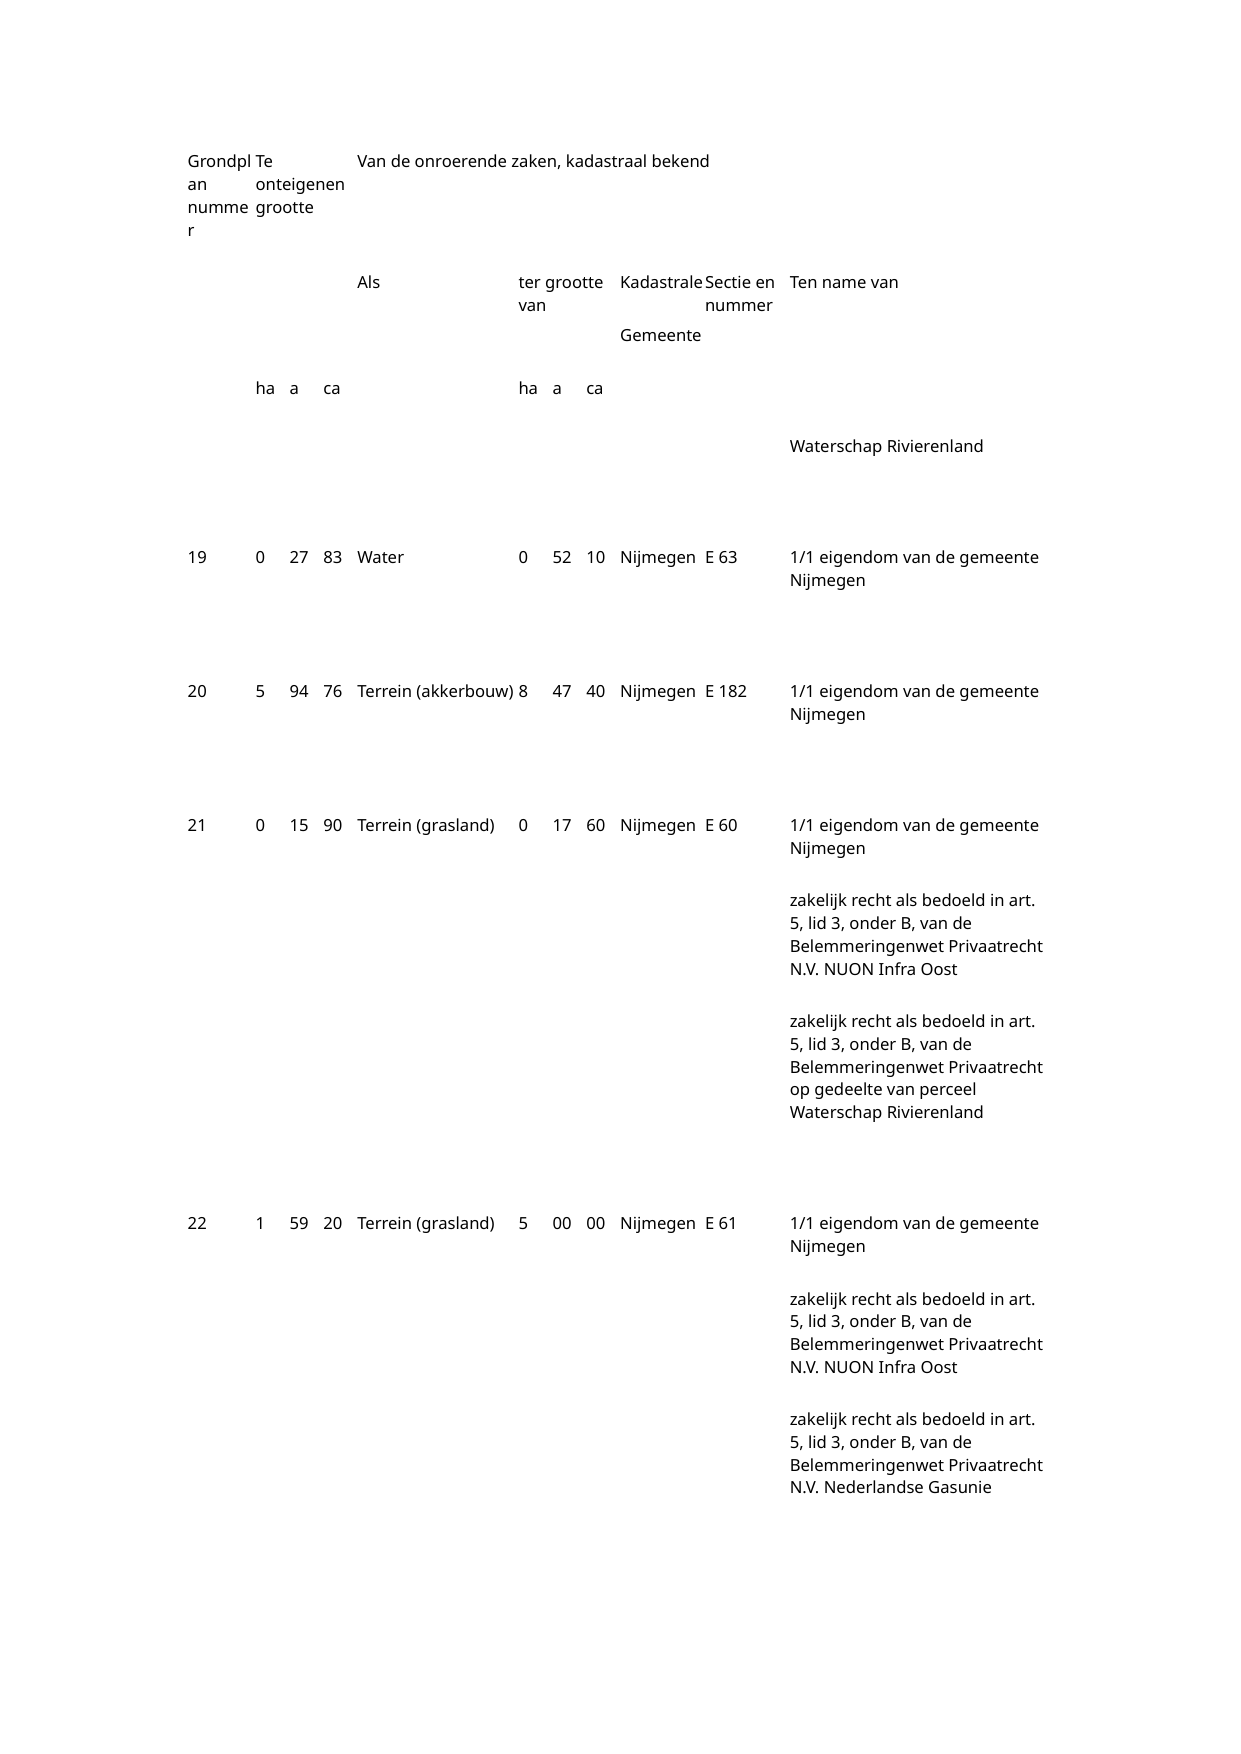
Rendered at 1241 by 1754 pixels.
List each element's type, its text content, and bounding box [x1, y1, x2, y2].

table_cell 0 [518, 546, 552, 621]
table_cell [552, 435, 586, 487]
table_cell [518, 435, 552, 487]
table_cell [705, 1529, 789, 1587]
table_cell [790, 755, 1053, 813]
table_cell ha [255, 376, 289, 435]
table_cell [620, 376, 705, 435]
table_cell 83 [323, 546, 357, 621]
table_cell Waterschap Rivierenland [790, 435, 1053, 487]
table_cell [289, 435, 323, 487]
table_cell 19 [188, 546, 255, 621]
table_cell [518, 621, 552, 680]
table_cell [552, 755, 586, 813]
table_cell [518, 1529, 552, 1587]
table_cell [357, 488, 518, 546]
table_cell [790, 1153, 1053, 1212]
table_cell [620, 755, 705, 813]
table_cell 1 [255, 1212, 289, 1529]
table_cell Nijmegen [620, 546, 705, 621]
table_cell Nijmegen [620, 1212, 705, 1529]
table_cell zakelijk recht als bedoeld in art. 5, lid 3, onder B, van de Belemmeringenwet Privaatrecht N.V. NUON Infra Oost [790, 1287, 1053, 1408]
table_cell [620, 435, 705, 487]
table_cell [188, 1153, 255, 1212]
table_cell [188, 755, 255, 813]
table_cell [705, 376, 789, 435]
table_cell 0 [255, 814, 289, 1153]
table_cell [323, 621, 357, 680]
table_cell [620, 488, 705, 546]
table_cell [188, 488, 255, 546]
table_cell [790, 621, 1053, 680]
table_cell [357, 621, 518, 680]
table_cell [357, 1153, 518, 1212]
table_cell [705, 621, 789, 680]
table_cell 20 [323, 1212, 357, 1529]
table_cell 1/1 eigendom van de gemeente Nijmegen [790, 680, 1053, 755]
table_cell E 61 [705, 1212, 789, 1529]
table_cell [705, 755, 789, 813]
table_cell [552, 488, 586, 546]
table_cell [790, 1529, 1053, 1587]
table_cell Nijmegen [620, 680, 705, 755]
table_cell [357, 435, 518, 487]
table_cell [255, 488, 289, 546]
table_cell [255, 1529, 289, 1587]
table_cell 17 [552, 814, 586, 1153]
table_cell [586, 755, 620, 813]
table_cell [357, 1529, 518, 1587]
table_cell 1/1 eigendom van de gemeente Nijmegen [790, 546, 1053, 621]
table_cell 5 [255, 680, 289, 755]
table_cell [552, 1529, 586, 1587]
table_cell [620, 1529, 705, 1587]
table_cell [552, 1153, 586, 1212]
table_cell 8 [518, 680, 552, 755]
table_cell Als [357, 271, 518, 376]
table_cell 22 [188, 1212, 255, 1529]
table_cell 00 [552, 1212, 586, 1529]
table_cell E 182 [705, 680, 789, 755]
table_cell ter grootte van [518, 271, 620, 376]
table_cell 1/1 eigendom van de gemeente Nijmegen [790, 814, 1053, 889]
table_cell [188, 271, 255, 376]
table_cell [289, 1529, 323, 1587]
table_cell [552, 621, 586, 680]
table_cell [518, 488, 552, 546]
table_cell Water [357, 546, 518, 621]
table_cell Nijmegen [620, 814, 705, 1153]
table_cell 0 [255, 546, 289, 621]
table_cell 52 [552, 546, 586, 621]
table_cell 40 [586, 680, 620, 755]
table_cell [323, 1529, 357, 1587]
table_cell [289, 488, 323, 546]
table_cell 27 [289, 546, 323, 621]
table_cell 90 [323, 814, 357, 1153]
table_cell Sectie en nummer [705, 271, 789, 376]
table_cell ca [586, 376, 620, 435]
table_cell [586, 1529, 620, 1587]
table_cell zakelijk recht als bedoeld in art. 5, lid 3, onder B, van de Belemmeringenwet Privaatrecht N.V. Nederlandse Gasunie [790, 1408, 1053, 1529]
table_cell ca [323, 376, 357, 435]
table_cell 94 [289, 680, 323, 755]
table_cell [705, 435, 789, 487]
table_cell [518, 1153, 552, 1212]
table_cell [255, 1153, 289, 1212]
table_cell [790, 488, 1053, 546]
table_cell [357, 376, 518, 435]
table_cell [586, 488, 620, 546]
table_cell ha [518, 376, 552, 435]
table_cell [518, 755, 552, 813]
table_cell [289, 1153, 323, 1212]
table_cell [586, 435, 620, 487]
table_cell [586, 1153, 620, 1212]
table_cell Terrein (grasland) [357, 814, 518, 1153]
table_cell [620, 1153, 705, 1212]
table_cell [255, 621, 289, 680]
table_cell [323, 435, 357, 487]
table_cell 21 [188, 814, 255, 1153]
table_header Grondplan nummer [188, 150, 255, 271]
table_header Te onteigenen grootte [255, 150, 357, 376]
table_cell a [289, 376, 323, 435]
table_cell [289, 755, 323, 813]
table_cell [255, 435, 289, 487]
table_cell 10 [586, 546, 620, 621]
table_cell 60 [586, 814, 620, 1153]
table_cell a [552, 376, 586, 435]
table_header Van de onroerende zaken, kadastraal bekend [357, 150, 1053, 271]
table_cell 1/1 eigendom van de gemeente Nijmegen [790, 1212, 1053, 1287]
table_cell [188, 376, 255, 435]
table_cell Terrein (grasland) [357, 1212, 518, 1529]
table_cell [188, 435, 255, 487]
table_cell [705, 488, 789, 546]
table_cell 76 [323, 680, 357, 755]
table_cell Kadastrale Gemeente [620, 271, 705, 376]
table_cell 47 [552, 680, 586, 755]
table_cell 59 [289, 1212, 323, 1529]
table_cell [357, 755, 518, 813]
table_cell zakelijk recht als bedoeld in art. 5, lid 3, onder B, van de Belemmeringenwet Privaatrecht op gedeelte van perceel Waterschap Rivierenland [790, 1010, 1053, 1153]
table_cell [323, 488, 357, 546]
table_cell zakelijk recht als bedoeld in art. 5, lid 3, onder B, van de Belemmeringenwet Privaatrecht N.V. NUON Infra Oost [790, 889, 1053, 1010]
table_cell [323, 1153, 357, 1212]
table_cell 20 [188, 680, 255, 755]
table_cell 00 [586, 1212, 620, 1529]
table_cell [790, 376, 1053, 435]
table_cell Ten name van [790, 271, 1053, 376]
table_cell [705, 1153, 789, 1212]
table_cell 5 [518, 1212, 552, 1529]
table_cell E 60 [705, 814, 789, 1153]
table_cell E 63 [705, 546, 789, 621]
table_cell 0 [518, 814, 552, 1153]
table_cell [586, 621, 620, 680]
table_cell Terrein (akkerbouw) [357, 680, 518, 755]
table_cell [620, 621, 705, 680]
table_cell [255, 755, 289, 813]
table_cell [289, 621, 323, 680]
table_cell [188, 621, 255, 680]
table_cell [323, 755, 357, 813]
table_cell 15 [289, 814, 323, 1153]
table_cell [188, 1529, 255, 1587]
